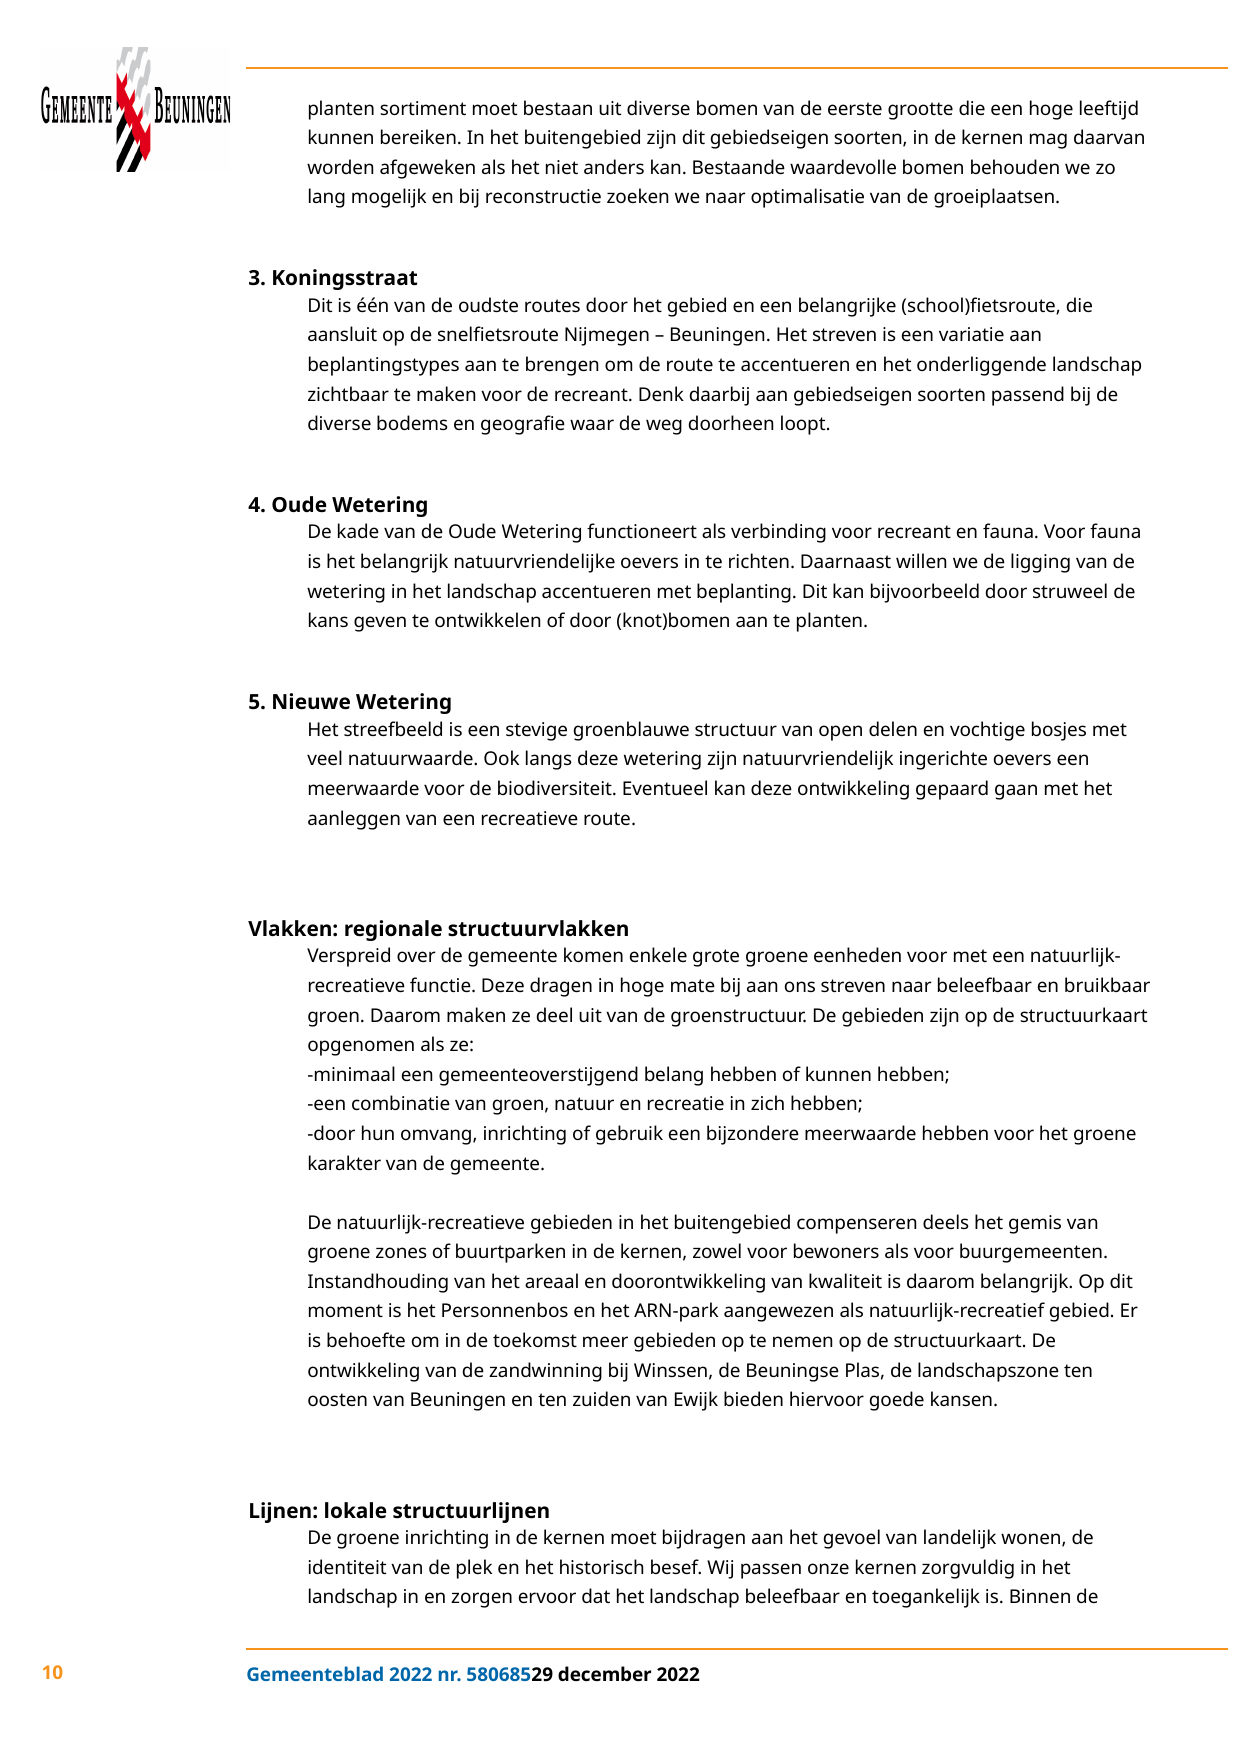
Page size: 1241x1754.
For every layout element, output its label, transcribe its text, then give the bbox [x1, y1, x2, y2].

list De groene inrichting in de kernen moet bijdragen aan het gevoel van landelijk wonen, de identiteit van de plek en het historisch besef. Wij passen onze kernen zorgvuldig in het landschap in en zorgen ervoor dat het landschap beleefbaar en toegankelijk is. Binnen de [248, 1524, 1152, 1609]
list Verspreid over de gemeente komen enkele grote groene eenheden voor met een natuurlijk-recreatieve functie. Deze dragen in hoge mate bij aan ons streven naar beleefbaar en bruikbaar groen. Daarom maken ze deel uit van de groenstructuur. De gebieden zijn op de structuurkaart opgenomen als ze: [248, 943, 1152, 1057]
list Dit is één van de oudste routes door het gebied en een belangrijke (school)fietsroute, die aansluit op de snelfietsroute Nijmegen – Beuningen. Het streven is een variatie aan beplantingstypes aan te brengen om de route te accentueren en het onderliggende landschap zichtbaar te maken voor de recreant. Denk daarbij aan gebiedseigen soorten passend bij de diverse bodems en geografie waar de weg doorheen loopt. [248, 292, 1152, 436]
text 3. Koningsstraat [248, 263, 1152, 292]
picture [41, 47, 231, 172]
list -minimaal een gemeenteoverstijgend belang hebben of kunnen hebben; [248, 1061, 1152, 1087]
list De natuurlijk-recreatieve gebieden in het buitengebied compenseren deels het gemis van groene zones of buurtparken in de kernen, zowel voor bewoners als voor buurgemeenten. Instandhouding van het areaal en doorontwikkeling van kwaliteit is daarom belangrijk. Op dit moment is het Personnenbos en het ARN-park aangewezen als natuurlijk-recreatief gebied. Er is behoefte om in de toekomst meer gebieden op te nemen op de structuurkaart. De ontwikkeling van de zandwinning bij Winssen, de Beuningse Plas, de landschapszone ten oosten van Beuningen en ten zuiden van Ewijk bieden hiervoor goede kansen. [248, 1209, 1152, 1412]
list -een combinatie van groen, natuur en recreatie in zich hebben; [248, 1091, 1152, 1116]
list -door hun omvang, inrichting of gebruik een bijzondere meerwaarde hebben voor het groene karakter van de gemeente. [248, 1120, 1152, 1176]
list Het streefbeeld is een stevige groenblauwe structuur van open delen en vochtige bosjes met veel natuurwaarde. Ook langs deze wetering zijn natuurvriendelijk ingerichte oevers een meerwaarde voor de biodiversiteit. Eventueel kan deze ontwikkeling gepaard gaan met het aanleggen van een recreatieve route. [248, 716, 1152, 830]
list De kade van de Oude Wetering functioneert als verbinding voor recreant en fauna. Voor fauna is het belangrijk natuurvriendelijke oevers in te richten. Daarnaast willen we de ligging van de wetering in het landschap accentueren met beplanting. Dit kan bijvoorbeeld door struweel de kans geven te ontwikkelen of door (knot)bomen aan te planten. [248, 519, 1152, 633]
text Vlakken: regionale structuurvlakken [248, 914, 1152, 943]
text 4. Oude Wetering [248, 490, 1152, 519]
text 5. Nieuwe Wetering [248, 687, 1152, 716]
list planten sortiment moet bestaan uit diverse bomen van de eerste grootte die een hoge leeftijd kunnen bereiken. In het buitengebied zijn dit gebiedseigen soorten, in de kernen mag daarvan worden afgeweken als het niet anders kan. Bestaande waardevolle bomen behouden we zo lang mogelijk en bij reconstructie zoeken we naar optimalisatie van de groeiplaatsen. [248, 95, 1152, 209]
text Lijnen: lokale structuurlijnen [248, 1496, 1152, 1524]
